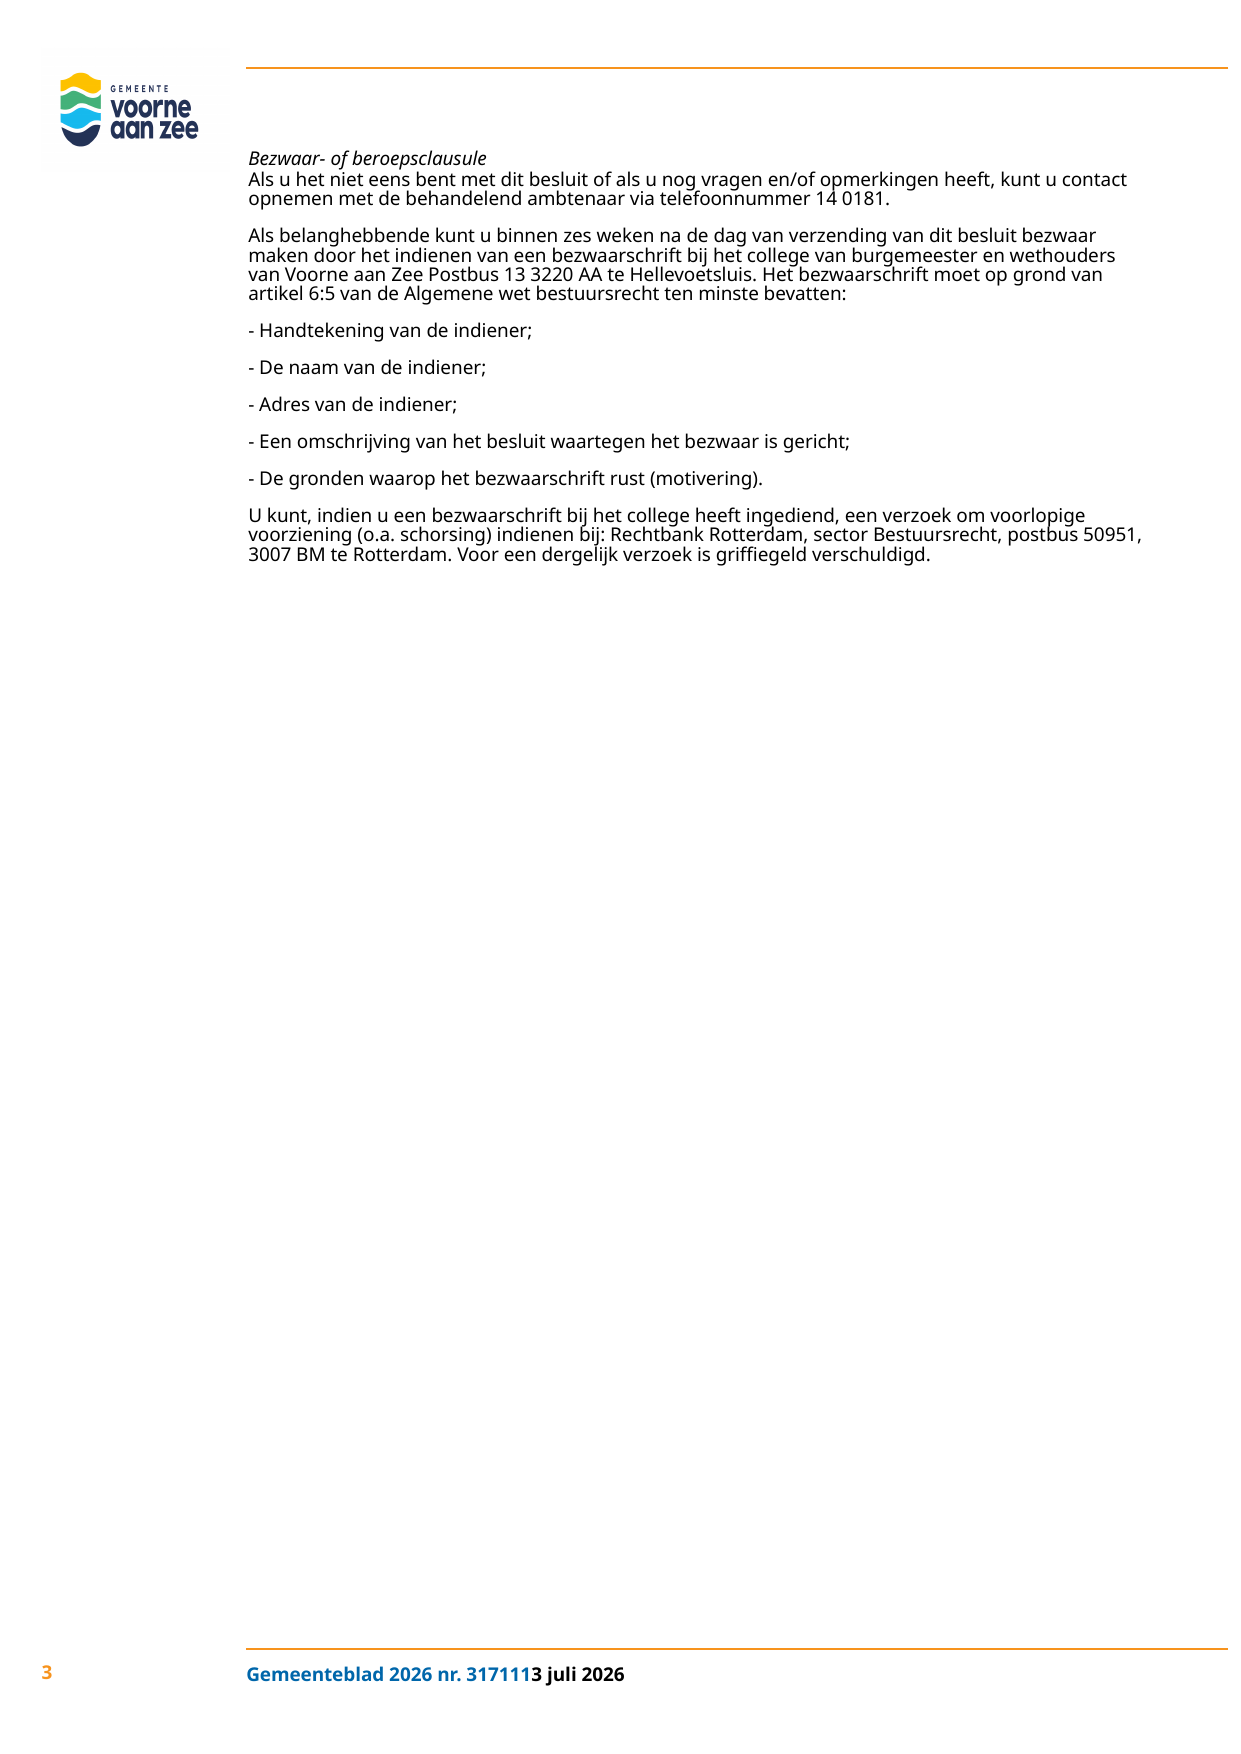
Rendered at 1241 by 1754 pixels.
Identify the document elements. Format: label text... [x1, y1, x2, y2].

text - Handtekening van de indiener; [248, 322, 1152, 341]
picture [41, 47, 231, 172]
text Als u het niet eens bent met dit besluit of als u nog vragen en/of opmerkingen heeft, kunt u contact opnemen met de behandelend ambtenaar via telefoonnummer 14 0181. [248, 171, 1152, 209]
text - Adres van de indiener; [248, 396, 1152, 415]
text - Een omschrijving van het besluit waartegen het bezwaar is gericht; [248, 433, 1152, 452]
text - De naam van de indiener; [248, 359, 1152, 378]
text Bezwaar- of beroepsclausule [248, 145, 1152, 171]
text - De gronden waarop het bezwaarschrift rust (motivering). [248, 470, 1152, 489]
text Als belanghebbende kunt u binnen zes weken na de dag van verzending van dit besluit bezwaar maken door het indienen van een bezwaarschrift bij het college van burgemeester en wethouders van Voorne aan Zee Postbus 13 3220 AA te Hellevoetsluis. Het bezwaarschrift moet op grond van artikel 6:5 van de Algemene wet bestuursrecht ten minste bevatten: [248, 227, 1152, 304]
text U kunt, indien u een bezwaarschrift bij het college heeft ingediend, een verzoek om voorlopige voorziening (o.a. schorsing) indienen bij: Rechtbank Rotterdam, sector Bestuursrecht, postbus 50951, 3007 BM te Rotterdam. Voor een dergelijk verzoek is griffiegeld verschuldigd. [248, 507, 1152, 565]
